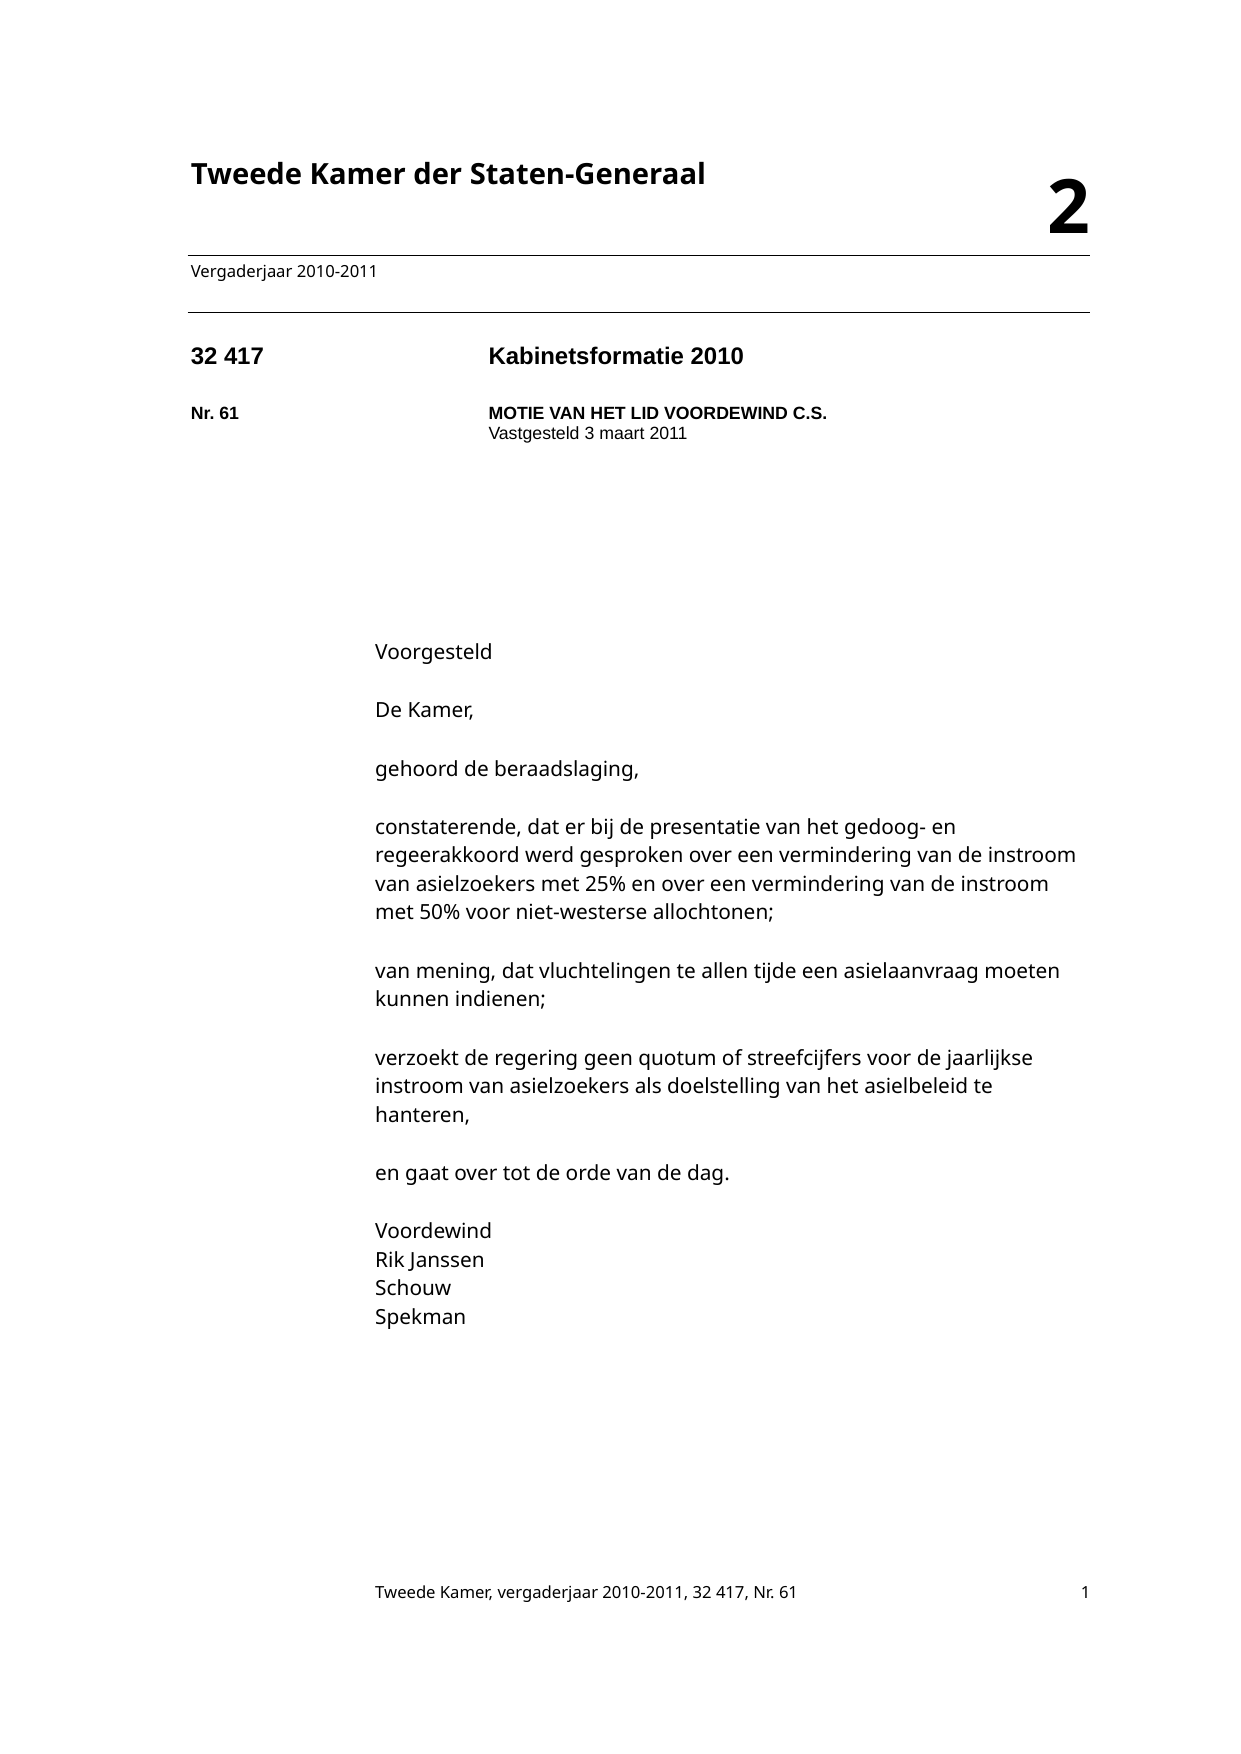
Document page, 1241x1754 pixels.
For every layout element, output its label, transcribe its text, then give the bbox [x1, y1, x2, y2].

text gehoord de beraadslaging, [375, 754, 1090, 782]
table_cell [485, 313, 1090, 339]
text constaterende, dat er bij de presentatie van het gedoog- en regeerakkoord werd gesproken over een vermindering van de instroom van asielzoekers met 25% en over een vermindering van de instroom met 50% voor niet-westerse allochtonen; [375, 812, 1090, 926]
table_header Tweede Kamer der Staten-Generaal [188, 150, 909, 255]
table_header 2 [910, 150, 1090, 255]
table_cell [485, 256, 1090, 312]
table_cell 32 417 [188, 339, 485, 399]
table_cell Vergaderjaar 2010-2011 [188, 256, 485, 312]
text Rik Janssen [375, 1245, 1090, 1273]
table_cell Nr. 61 [188, 399, 485, 518]
text Voordewind [375, 1217, 1090, 1245]
text van mening, dat vluchtelingen te allen tijde een asielaanvraag moeten kunnen indienen; [375, 956, 1090, 1013]
table_cell Kabinetsformatie 2010 [485, 339, 1090, 399]
text Schouw [375, 1273, 1090, 1302]
text Voorgesteld [375, 637, 1090, 665]
table_cell MOTIE VAN HET LID VOORDEWIND C.S. Vastgesteld 3 maart 2011 [485, 399, 1090, 518]
text verzoekt de regering geen quotum of streefcijfers voor de jaarlijkse instroom van asielzoekers als doelstelling van het asielbeleid te hanteren, [375, 1043, 1090, 1128]
text Spekman [375, 1302, 1090, 1330]
text De Kamer, [375, 695, 1090, 724]
table_cell [188, 313, 485, 339]
text en gaat over tot de orde van de dag. [375, 1158, 1090, 1187]
